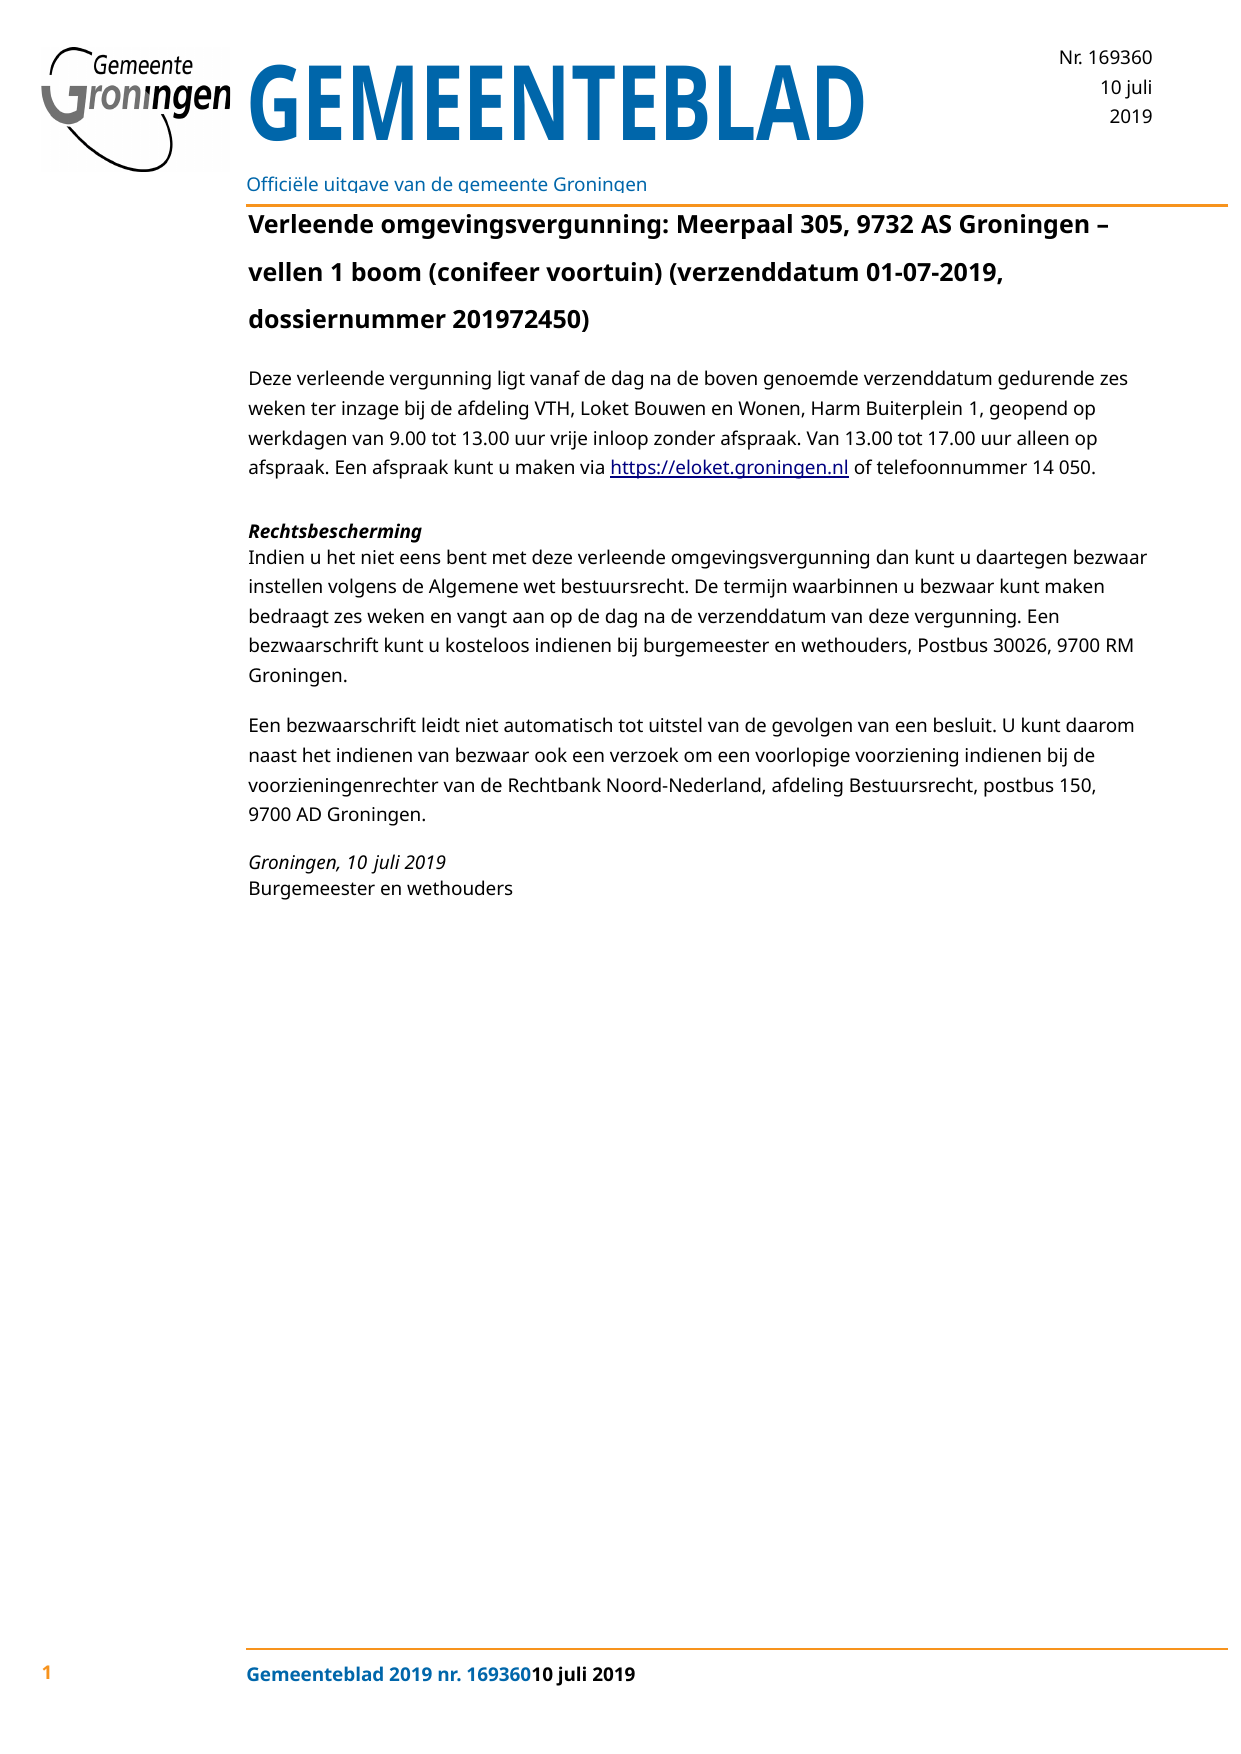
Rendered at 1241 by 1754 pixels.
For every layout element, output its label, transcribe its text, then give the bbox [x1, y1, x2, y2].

text Deze verleende vergunning ligt vanaf de dag na de boven genoemde verzenddatum gedurende zes weken ter inzage bij de afdeling VTH, Loket Bouwen en Wonen, Harm Buiterplein 1, geopend op werkdagen van 9.00 tot 13.00 uur vrije inloop zonder afspraak. Van 13.00 tot 17.00 uur alleen op afspraak. Een afspraak kunt u maken via https://eloket.groningen.nl of telefoonnummer 14 050. [248, 366, 1152, 480]
text Groningen, 10 juli 2019 [248, 849, 1152, 875]
text Een bezwaarschrift leidt niet automatisch tot uitstel van de gevolgen van een besluit. U kunt daarom naast het indienen van bezwaar ook een verzoek om een voorlopige voorziening indienen bij de voorzieningenrechter van de Rechtbank Noord-Nederland, afdeling Bestuursrecht, postbus 150, 9700 AD Groningen. [248, 713, 1152, 827]
text Verleende omgevingsvergunning: Meerpaal 305, 9732 AS Groningen – vellen 1 boom (conifeer voortuin) (verzenddatum 01-07-2019, dossiernummer 201972450) [248, 207, 1152, 336]
picture [41, 47, 231, 172]
text Rechtsbescherming [248, 518, 1152, 544]
text Burgemeester en wethouders [248, 875, 1152, 901]
text Indien u het niet eens bent met deze verleende omgevingsvergunning dan kunt u daartegen bezwaar instellen volgens de Algemene wet bestuursrecht. De termijn waarbinnen u bezwaar kunt maken bedraagt zes weken en vangt aan op de dag na de verzenddatum van deze vergunning. Een bezwaarschrift kunt u kosteloos indienen bij burgemeester en wethouders, Postbus 30026, 9700 RM Groningen. [248, 544, 1152, 688]
